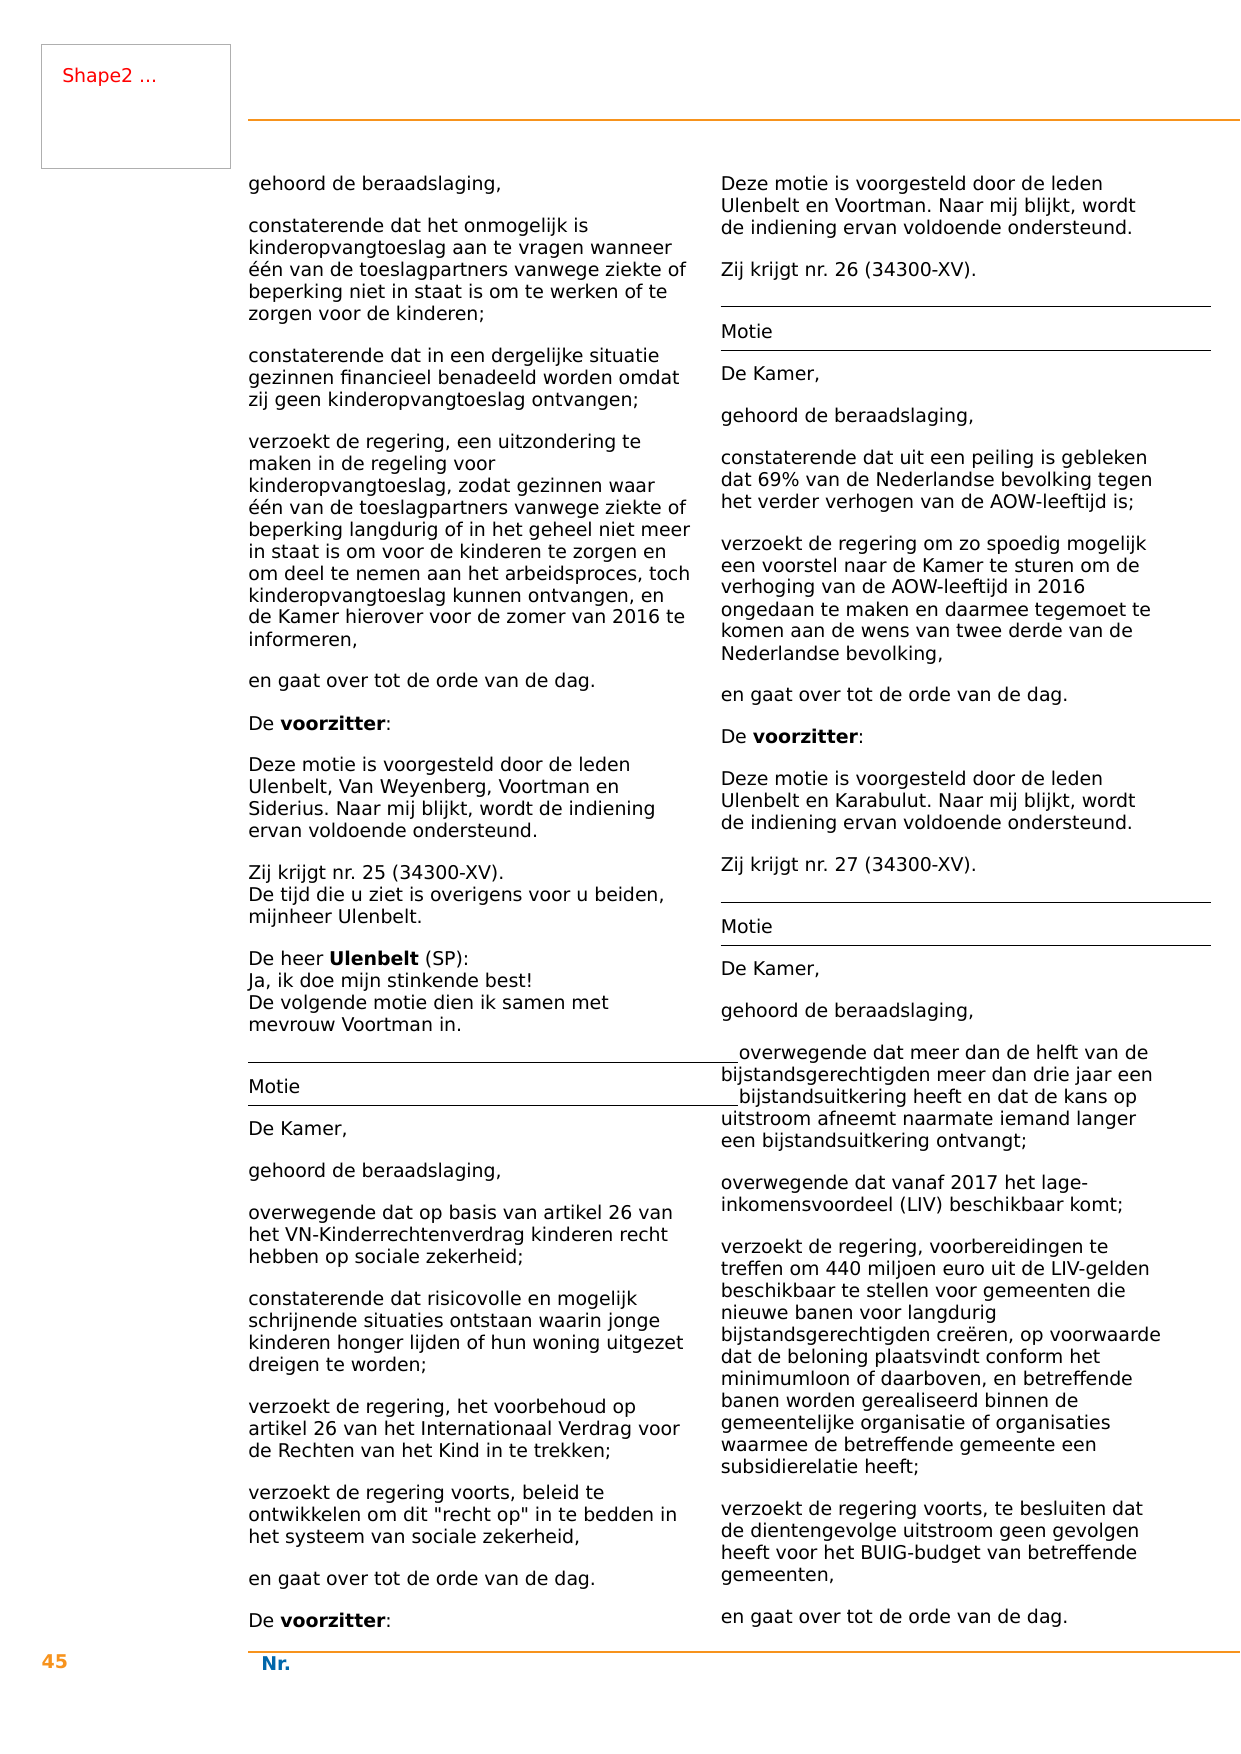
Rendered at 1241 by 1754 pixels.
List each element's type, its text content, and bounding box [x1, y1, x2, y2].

text Deze motie is voorgesteld door de leden Ulenbelt en Karabulut. Naar mij blijkt, wordt de indiening ervan voldoende ondersteund. [721, 768, 1163, 834]
text gehoord de beraadslaging, [248, 1160, 691, 1182]
text De heer Ulenbelt (SP): [248, 948, 691, 970]
text De tijd die u ziet is overigens voor u beiden, mijnheer Ulenbelt. [248, 884, 691, 928]
text constaterende dat in een dergelijke situatie gezinnen financieel benadeeld worden omdat zij geen kinderopvangtoeslag ontvangen; [248, 345, 691, 411]
text Motie [248, 1076, 691, 1098]
text Deze motie is voorgesteld door de leden Ulenbelt, Van Weyenberg, Voortman en Siderius. Naar mij blijkt, wordt de indiening ervan voldoende ondersteund. [248, 754, 691, 842]
text constaterende dat het onmogelijk is kinderopvangtoeslag aan te vragen wanneer één van de toeslagpartners vanwege ziekte of beperking niet in staat is om te werken of te zorgen voor de kinderen; [248, 215, 691, 325]
text Zij krijgt nr. 27 (34300-XV). [721, 854, 1163, 876]
text constaterende dat uit een peiling is gebleken dat 69% van de Nederlandse bevolking tegen het verder verhogen van de AOW-leeftijd is; [721, 447, 1163, 512]
text Zij krijgt nr. 26 (34300-XV). [721, 259, 1163, 281]
text Deze motie is voorgesteld door de leden Ulenbelt en Voortman. Naar mij blijkt, wordt de indiening ervan voldoende ondersteund. [721, 173, 1163, 239]
text De Kamer, [721, 958, 1163, 980]
text verzoekt de regering, een uitzondering te maken in de regeling voor kinderopvangtoeslag, zodat gezinnen waar één van de toeslagpartners vanwege ziekte of beperking langdurig of in het geheel niet meer in staat is om voor de kinderen te zorgen en om deel te nemen aan het arbeidsproces, toch kinderopvangtoeslag kunnen ontvangen, en de Kamer hierover voor de zomer van 2016 te informeren, [248, 431, 691, 650]
text Zij krijgt nr. 25 (34300-XV). [248, 862, 691, 884]
text Motie [721, 321, 1163, 343]
text en gaat over tot de orde van de dag. [248, 1568, 691, 1590]
text verzoekt de regering, het voorbehoud op artikel 26 van het Internationaal Verdrag voor de Rechten van het Kind in te trekken; [248, 1396, 691, 1462]
text De voorzitter: [248, 1610, 691, 1632]
text overwegende dat op basis van artikel 26 van het VN-Kinderrechtenverdrag kinderen recht hebben op sociale zekerheid; [248, 1202, 691, 1268]
text Motie [721, 916, 1163, 938]
text De volgende motie dien ik samen met mevrouw Voortman in. [248, 992, 691, 1036]
text verzoekt de regering voorts, te besluiten dat de dientengevolge uitstroom geen gevolgen heeft voor het BUIG-budget van betreffende gemeenten, [721, 1498, 1163, 1586]
text Ja, ik doe mijn stinkende best! [248, 970, 691, 992]
text De voorzitter: [721, 726, 1163, 748]
text gehoord de beraadslaging, [721, 1000, 1163, 1022]
text en gaat over tot de orde van de dag. [721, 684, 1163, 706]
text De Kamer, [721, 363, 1163, 384]
text verzoekt de regering om zo spoedig mogelijk een voorstel naar de Kamer te sturen om de verhoging van de AOW-leeftijd in 2016 ongedaan te maken en daarmee tegemoet te komen aan de wens van twee derde van de Nederlandse bevolking, [721, 532, 1163, 664]
text en gaat over tot de orde van de dag. [248, 670, 691, 692]
text De voorzitter: [248, 712, 691, 734]
text gehoord de beraadslaging, [248, 173, 691, 195]
text De Kamer, [248, 1118, 691, 1140]
text verzoekt de regering, voorbereidingen te treffen om 440 miljoen euro uit de LIV-gelden beschikbaar te stellen voor gemeenten die nieuwe banen voor langdurig bijstandsgerechtigden creëren, op voorwaarde dat de beloning plaatsvindt conform het minimumloon of daarboven, en betreffende banen worden gerealiseerd binnen de gemeentelijke organisatie of organisaties waarmee de betreffende gemeente een subsidierelatie heeft; [721, 1236, 1163, 1478]
text verzoekt de regering voorts, beleid te ontwikkelen om dit "recht op" in te bedden in het systeem van sociale zekerheid, [248, 1482, 691, 1548]
text overwegende dat vanaf 2017 het lage-inkomensvoordeel (LIV) beschikbaar komt; [721, 1172, 1163, 1216]
text constaterende dat risicovolle en mogelijk schrijnende situaties ontstaan waarin jonge kinderen honger lijden of hun woning uitgezet dreigen te worden; [248, 1288, 691, 1376]
text gehoord de beraadslaging, [721, 404, 1163, 427]
text overwegende dat meer dan de helft van de bijstandsgerechtigden meer dan drie jaar een bijstandsuitkering heeft en dat de kans op uitstroom afneemt naarmate iemand langer een bijstandsuitkering ontvangt; [721, 1042, 1163, 1152]
text en gaat over tot de orde van de dag. [721, 1606, 1163, 1628]
